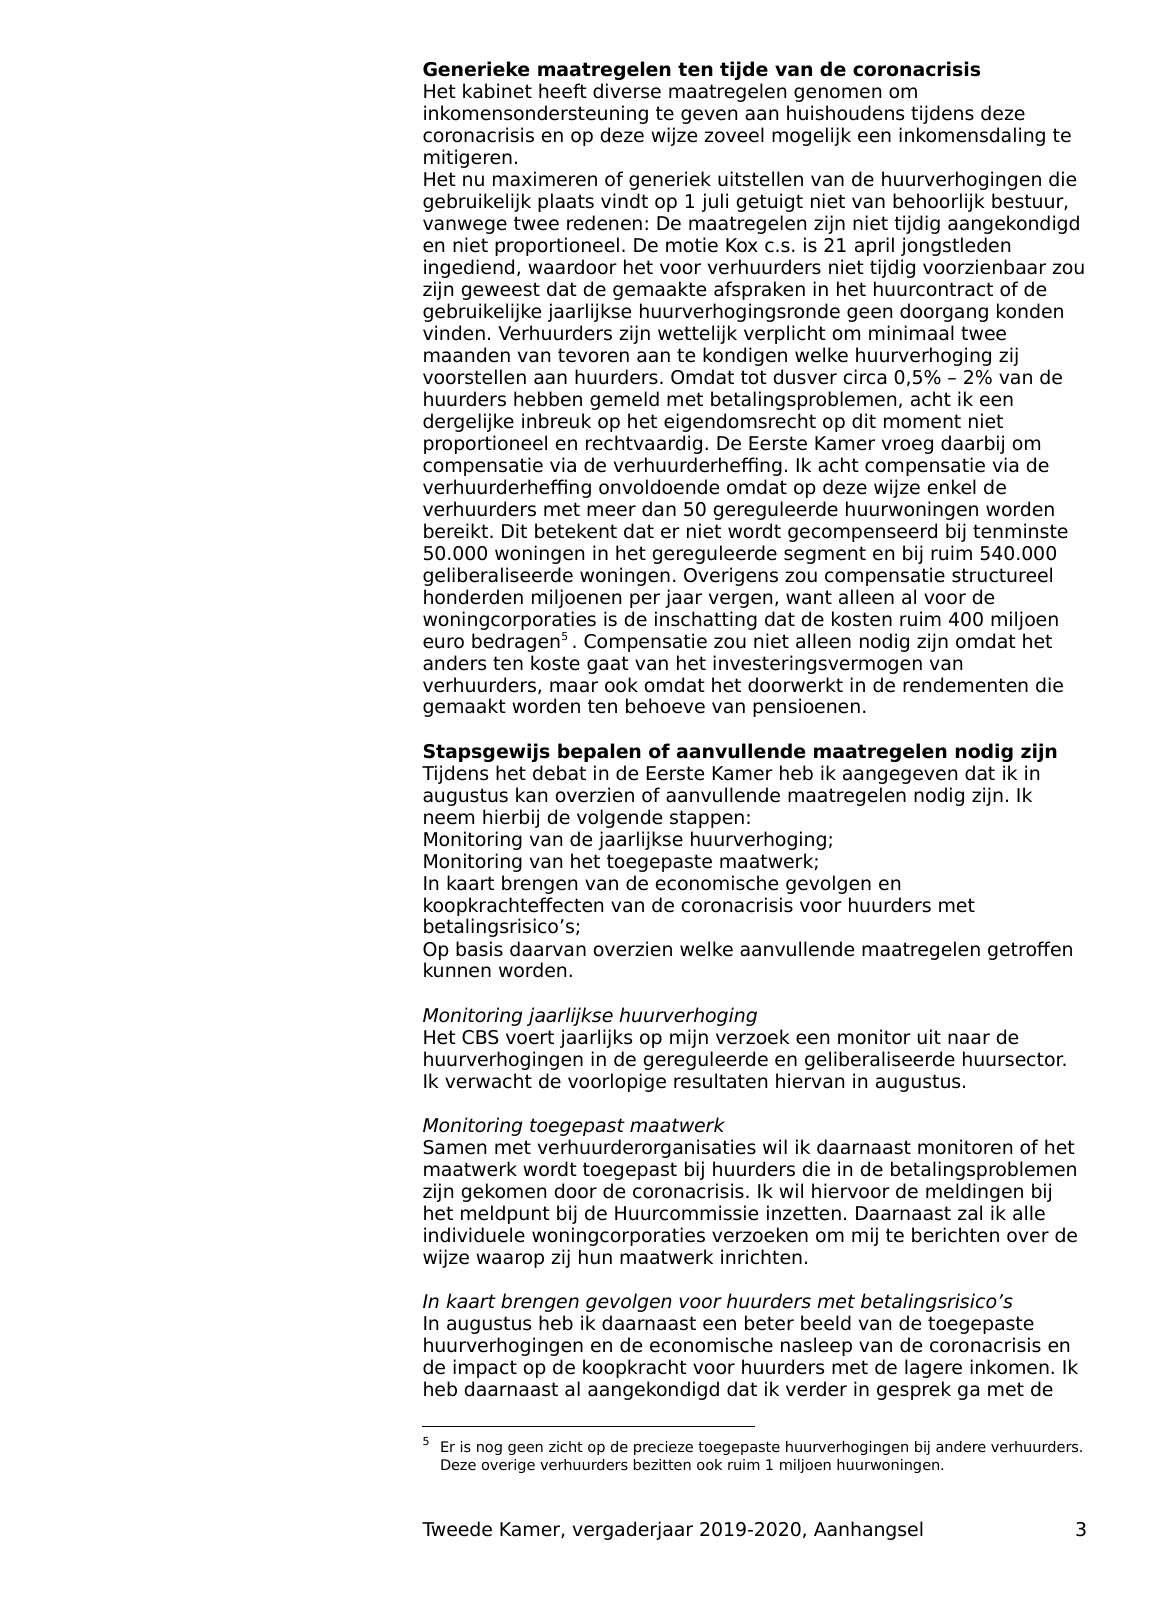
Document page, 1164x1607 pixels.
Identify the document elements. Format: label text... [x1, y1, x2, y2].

subtitle In kaart brengen gevolgen voor huurders met betalingsrisico’s [422, 1291, 1087, 1313]
subtitle Stapsgewijs bepalen of aanvullende maatregelen nodig zijn [422, 741, 1087, 763]
text Er is nog geen zicht op de precieze toegepaste huurverhogingen bij andere verhuurders. Deze overige verhuurders bezitten ook ruim 1 miljoen huurwoningen. [422, 1435, 1087, 1474]
text Monitoring van het toegepaste maatwerk; [422, 851, 1087, 872]
text Op basis daarvan overzien welke aanvullende maatregelen getroffen kunnen worden. [422, 938, 1087, 982]
text Het CBS voert jaarlijks op mijn verzoek een monitor uit naar de huurverhogingen in de gereguleerde en geliberaliseerde huursector. Ik verwacht de voorlopige resultaten hiervan in augustus. [422, 1027, 1087, 1092]
text Tijdens het debat in de Eerste Kamer heb ik aangegeven dat ik in augustus kan overzien of aanvullende maatregelen nodig zijn. Ik neem hierbij de volgende stappen: [422, 763, 1087, 828]
subtitle Monitoring toegepast maatwerk [422, 1115, 1087, 1137]
subtitle Generieke maatregelen ten tijde van de coronacrisis [422, 59, 1087, 81]
subtitle Monitoring jaarlijkse huurverhoging [422, 1004, 1087, 1027]
text Het nu maximeren of generiek uitstellen van de huurverhogingen die gebruikelijk plaats vindt op 1 juli getuigt niet van behoorlijk bestuur, vanwege twee redenen: De maatregelen zijn niet tijdig aangekondigd en niet proportioneel. De motie Kox c.s. is 21 april jongstleden ingediend, waardoor het voor verhuurders niet tijdig voorzienbaar zou zijn geweest dat de gemaakte afspraken in het huurcontract of de gebruikelijke jaarlijkse huurverhogingsronde geen doorgang konden vinden. Verhuurders zijn wettelijk verplicht om minimaal twee maanden van tevoren aan te kondigen welke huurverhoging zij voorstellen aan huurders. Omdat tot dusver circa 0,5% – 2% van de huurders hebben gemeld met betalingsproblemen, acht ik een dergelijke inbreuk op het eigendomsrecht op dit moment niet proportioneel en rechtvaardig. De Eerste Kamer vroeg daarbij om compensatie via de verhuurderheffing. Ik acht compensatie via de verhuurderheffing onvoldoende omdat op deze wijze enkel de verhuurders met meer dan 50 gereguleerde huurwoningen worden bereikt. Dit betekent dat er niet wordt gecompenseerd bij tenminste 50.000 woningen in het gereguleerde segment en bij ruim 540.000 geliberaliseerde woningen. Overigens zou compensatie structureel honderden miljoenen per jaar vergen, want alleen al voor de woningcorporaties is de inschatting dat de kosten ruim 400 miljoen euro bedragen. Compensatie zou niet alleen nodig zijn omdat het anders ten koste gaat van het investeringsvermogen van verhuurders, maar ook omdat het doorwerkt in de rendementen die gemaakt worden ten behoeve van pensioenen. [422, 169, 1087, 718]
text Het kabinet heeft diverse maatregelen genomen om inkomensondersteuning te geven aan huishoudens tijdens deze coronacrisis en op deze wijze zoveel mogelijk een inkomensdaling te mitigeren. [422, 81, 1087, 169]
text In augustus heb ik daarnaast een beter beeld van de toegepaste huurverhogingen en de economische nasleep van de coronacrisis en de impact op de koopkracht voor huurders met de lagere inkomen. Ik heb daarnaast al aangekondigd dat ik verder in gesprek ga met de [422, 1313, 1087, 1401]
text Monitoring van de jaarlijkse huurverhoging; [422, 828, 1087, 851]
text In kaart brengen van de economische gevolgen en koopkrachteffecten van de coronacrisis voor huurders met betalingsrisico’s; [422, 872, 1087, 938]
text Samen met verhuurderorganisaties wil ik daarnaast monitoren of het maatwerk wordt toegepast bij huurders die in de betalingsproblemen zijn gekomen door de coronacrisis. Ik wil hiervoor de meldingen bij het meldpunt bij de Huurcommissie inzetten. Daarnaast zal ik alle individuele woningcorporaties verzoeken om mij te berichten over de wijze waarop zij hun maatwerk inrichten. [422, 1137, 1087, 1268]
